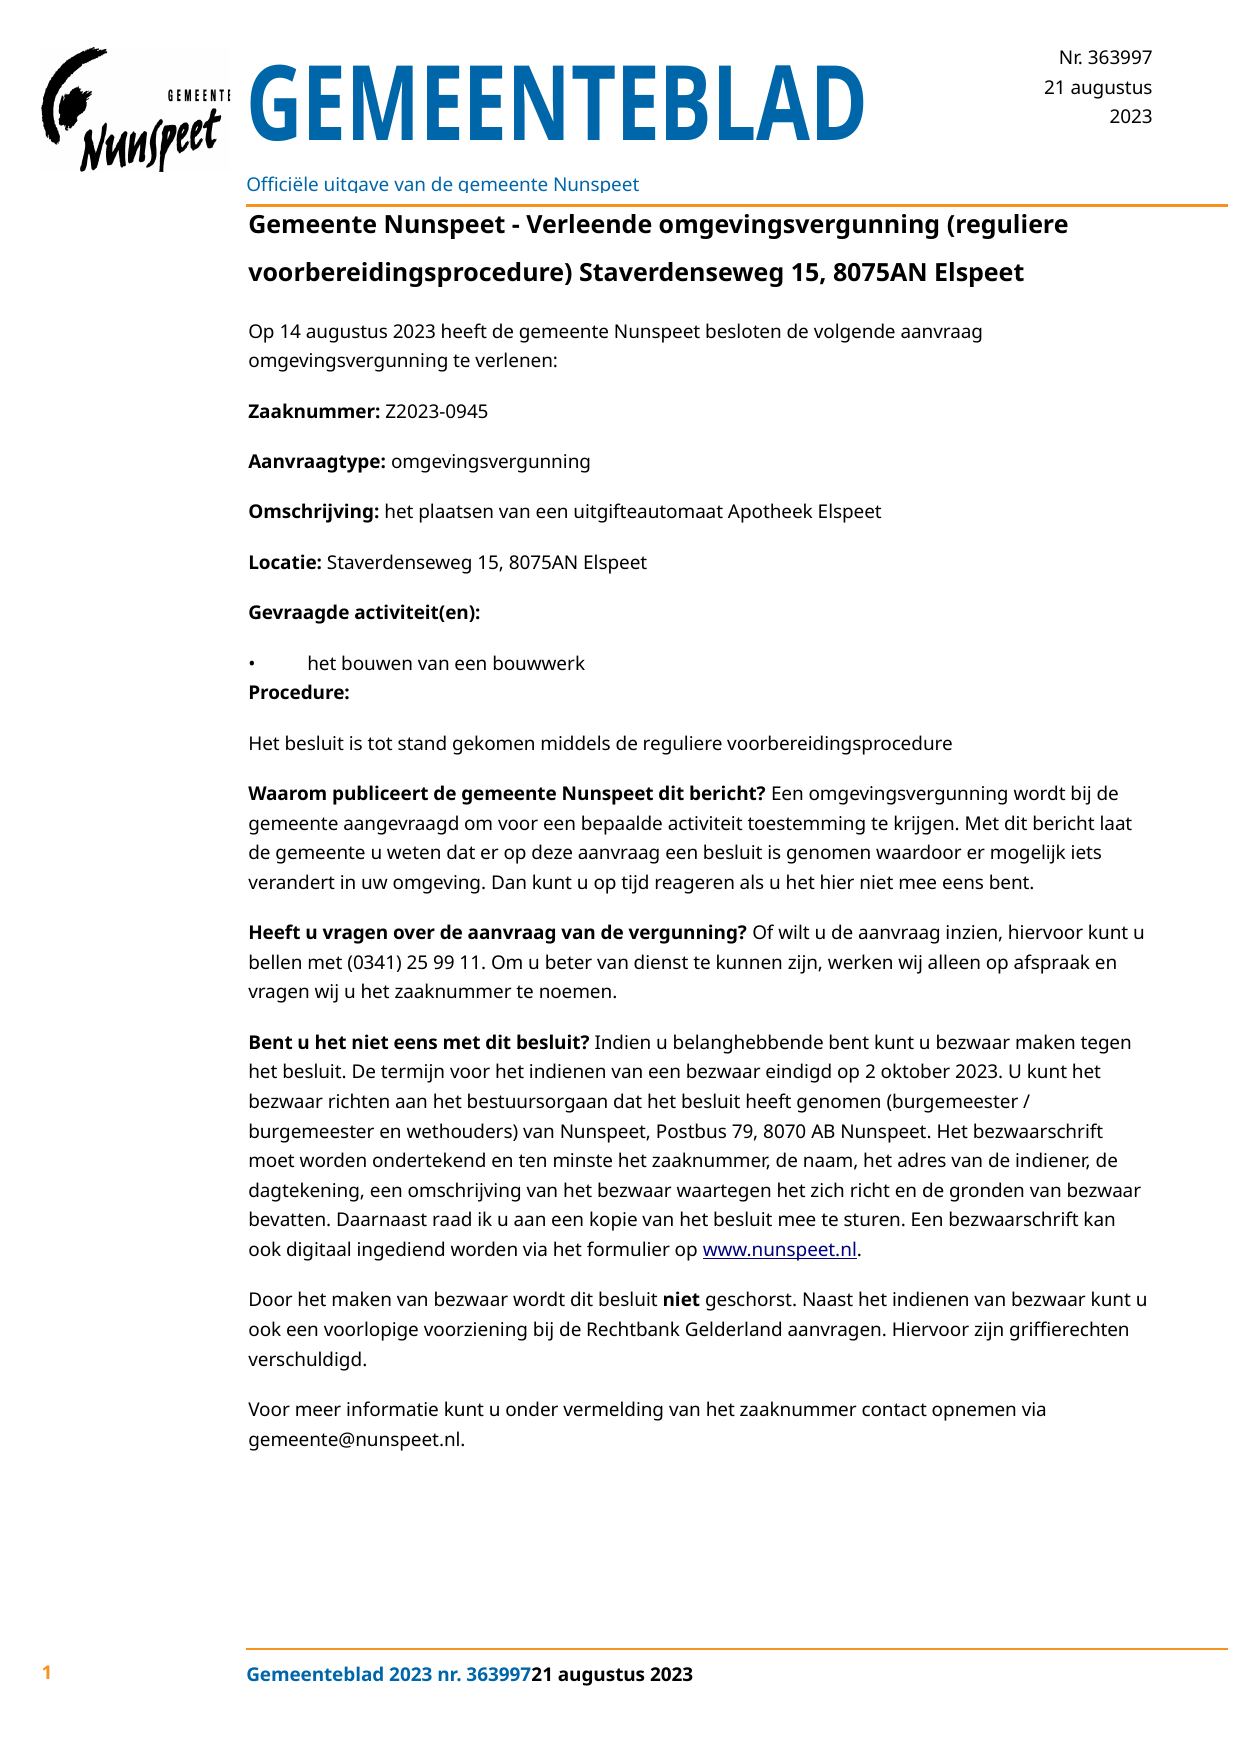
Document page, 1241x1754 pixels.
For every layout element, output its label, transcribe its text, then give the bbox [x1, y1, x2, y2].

text Bent u het niet eens met dit besluit? Indien u belanghebbende bent kunt u bezwaar maken tegen het besluit. De termijn voor het indienen van een bezwaar eindigd op 2 oktober 2023. U kunt het bezwaar richten aan het bestuursorgaan dat het besluit heeft genomen (burgemeester / burgemeester en wethouders) van Nunspeet, Postbus 79, 8070 AB Nunspeet. Het bezwaarschrift moet worden ondertekend en ten minste het zaaknummer, de naam, het adres van de indiener, de dagtekening, een omschrijving van het bezwaar waartegen het zich richt en de gronden van bezwaar bevatten. Daarnaast raad ik u aan een kopie van het besluit mee te sturen. Een bezwaarschrift kan ook digitaal ingediend worden via het formulier op www.nunspeet.nl. [248, 1029, 1152, 1262]
picture [41, 47, 231, 172]
text Het besluit is tot stand gekomen middels de reguliere voorbereidingsprocedure [248, 730, 1152, 756]
text Zaaknummer: Z2023-0945 [248, 398, 1152, 424]
text Procedure: [248, 679, 1152, 705]
text Heeft u vragen over de aanvraag van de vergunning? Of wilt u de aanvraag inzien, hiervoor kunt u bellen met (0341) 25 99 11. Om u beter van dienst te kunnen zijn, werken wij alleen op afspraak en vragen wij u het zaaknummer te noemen. [248, 919, 1152, 1004]
text Op 14 augustus 2023 heeft de gemeente Nunspeet besloten de volgende aanvraag omgevingsvergunning te verlenen: [248, 318, 1152, 373]
text Aanvraagtype: omgevingsvergunning [248, 448, 1152, 474]
text Gemeente Nunspeet - Verleende omgevingsvergunning (reguliere voorbereidingsprocedure) Staverdenseweg 15, 8075AN Elspeet [248, 207, 1152, 288]
text Locatie: Staverdenseweg 15, 8075AN Elspeet [248, 549, 1152, 575]
list het bouwen van een bouwwerk [248, 650, 1152, 676]
text Door het maken van bezwaar wordt dit besluit niet geschorst. Naast het indienen van bezwaar kunt u ook een voorlopige voorziening bij de Rechtbank Gelderland aanvragen. Hiervoor zijn griffierechten verschuldigd. [248, 1287, 1152, 1372]
text Omschrijving: het plaatsen van een uitgifteautomaat Apotheek Elspeet [248, 499, 1152, 524]
text Waarom publiceert de gemeente Nunspeet dit bericht? Een omgevingsvergunning wordt bij de gemeente aangevraagd om voor een bepaalde activiteit toestemming te krijgen. Met dit bericht laat de gemeente u weten dat er op deze aanvraag een besluit is genomen waardoor er mogelijk iets verandert in uw omgeving. Dan kunt u op tijd reageren als u het hier niet mee eens bent. [248, 780, 1152, 895]
text Gevraagde activiteit(en): [248, 599, 1152, 625]
text Voor meer informatie kunt u onder vermelding van het zaaknummer contact opnemen via gemeente@nunspeet.nl. [248, 1396, 1152, 1452]
